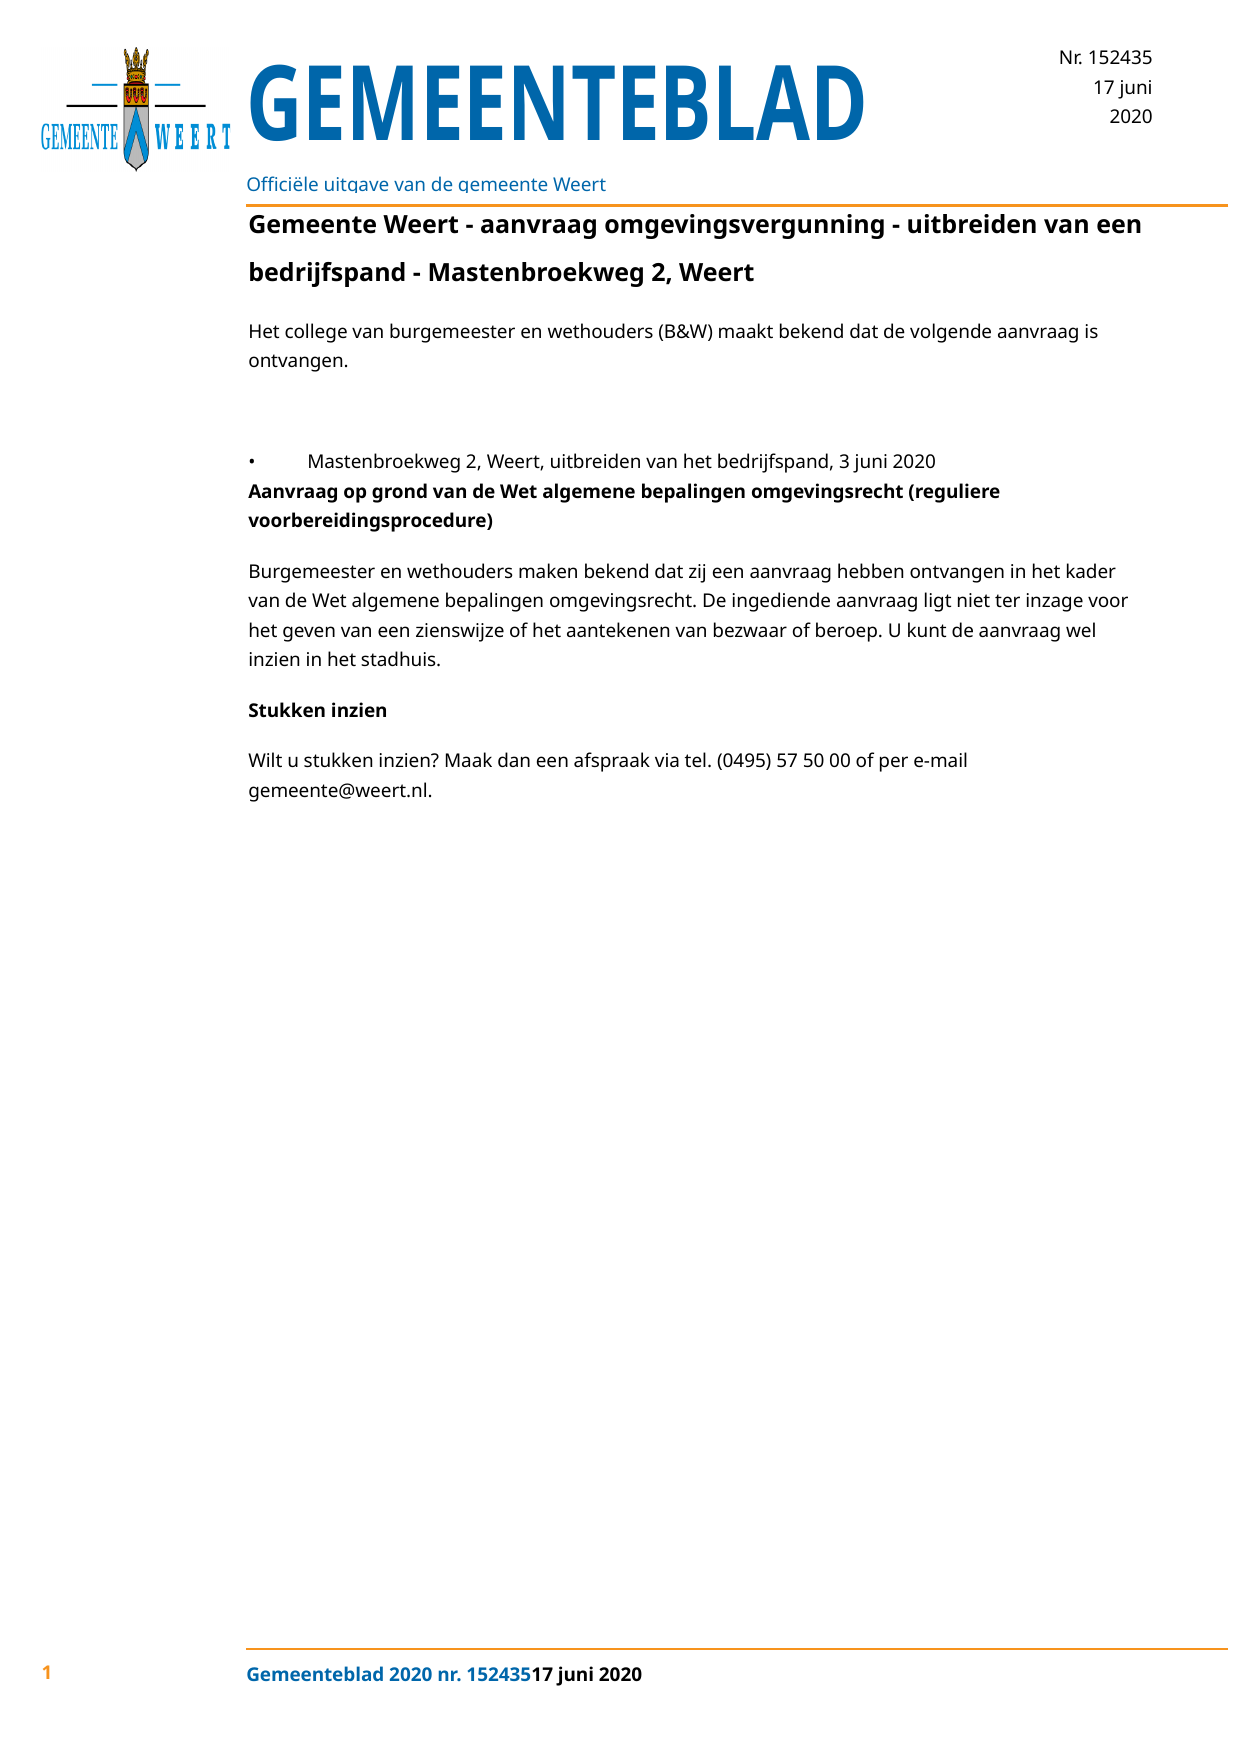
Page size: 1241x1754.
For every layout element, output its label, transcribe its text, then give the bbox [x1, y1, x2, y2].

text Stukken inzien [248, 697, 1152, 723]
text Gemeente Weert - aanvraag omgevingsvergunning - uitbreiden van een bedrijfspand - Mastenbroekweg 2, Weert [248, 207, 1152, 288]
text Het college van burgemeester en wethouders (B&W) maakt bekend dat de volgende aanvraag is ontvangen. [248, 318, 1152, 373]
picture [41, 47, 231, 172]
text Aanvraag op grond van de Wet algemene bepalingen omgevingsrecht (reguliere voorbereidingsprocedure) [248, 478, 1152, 533]
list Mastenbroekweg 2, Weert, uitbreiden van het bedrijfspand, 3 juni 2020 [248, 448, 1152, 474]
text Burgemeester en wethouders maken bekend dat zij een aanvraag hebben ontvangen in het kader van de Wet algemene bepalingen omgevingsrecht. De ingediende aanvraag ligt niet ter inzage voor het geven van een zienswijze of het aantekenen van bezwaar of beroep. U kunt de aanvraag wel inzien in het stadhuis. [248, 558, 1152, 672]
text Wilt u stukken inzien? Maak dan een afspraak via tel. (0495) 57 50 00 of per e-mail gemeente@weert.nl. [248, 747, 1152, 803]
